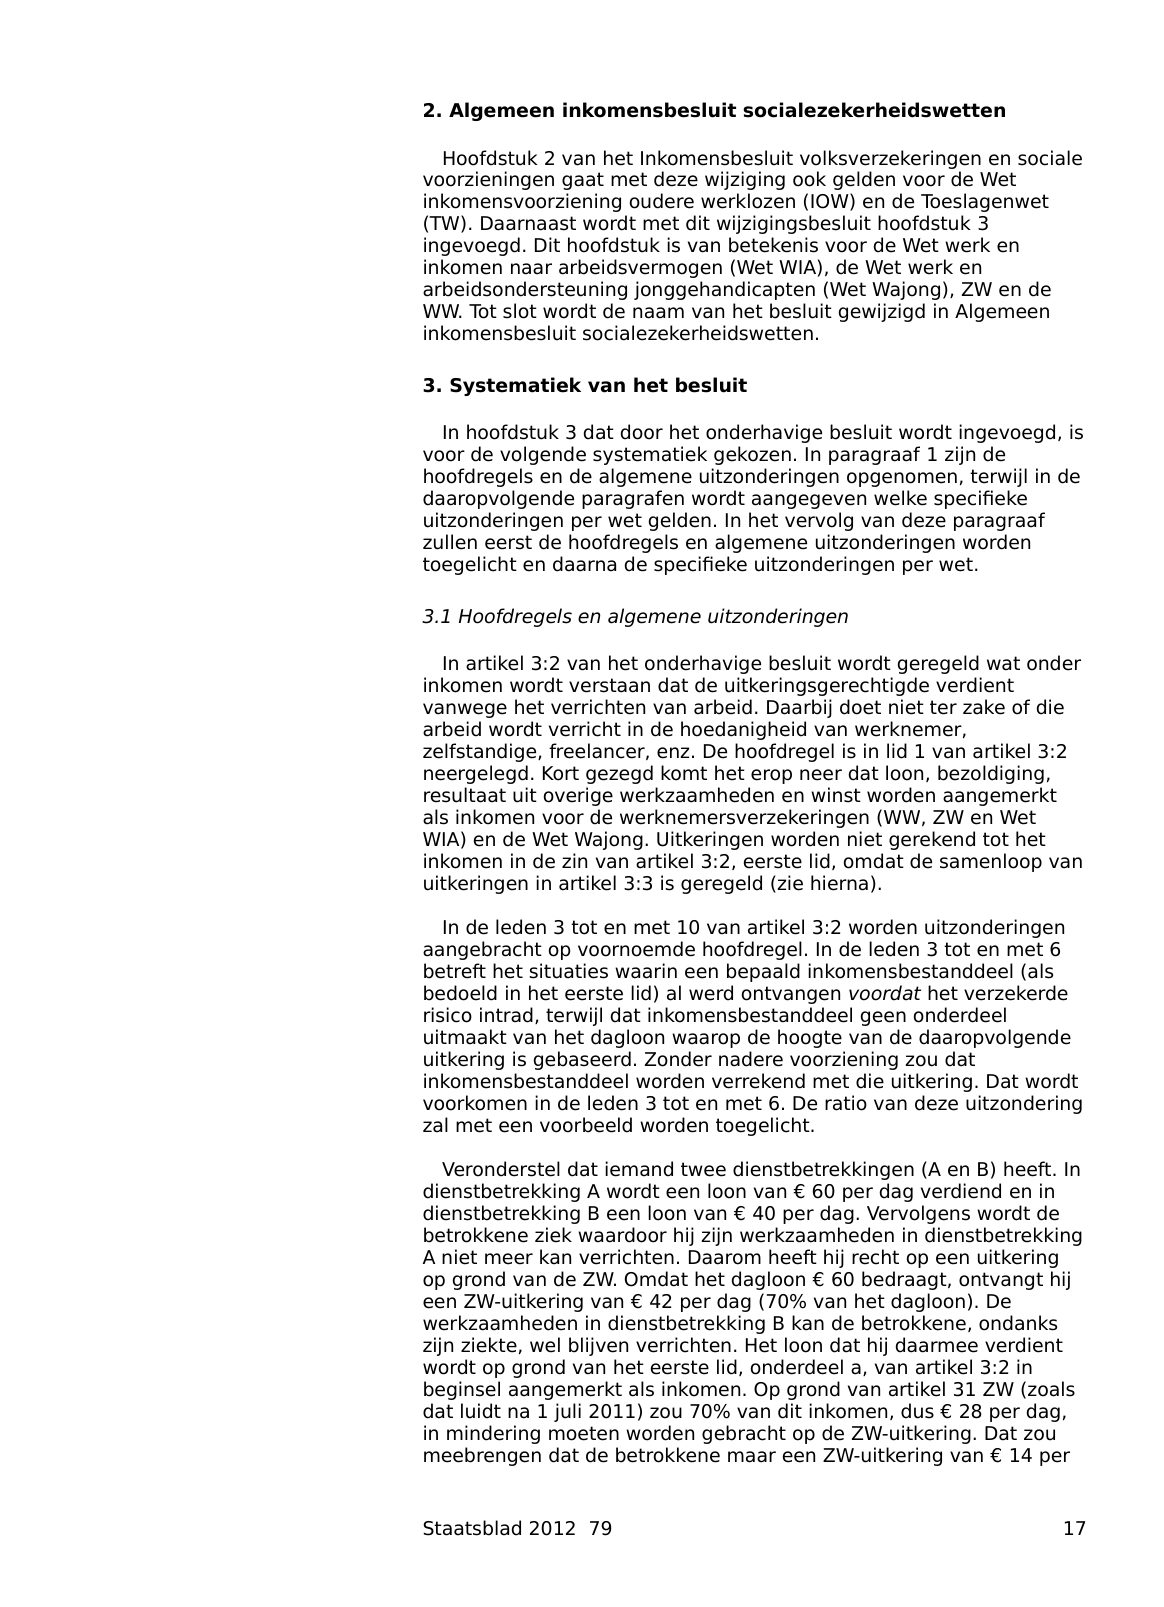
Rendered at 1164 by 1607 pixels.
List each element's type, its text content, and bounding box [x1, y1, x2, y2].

subtitle 3.1 Hoofdregels en algemene uitzonderingen [422, 606, 1087, 628]
subtitle 2. Algemeen inkomensbesluit socialezekerheidswetten [422, 100, 1087, 122]
text Hoofdstuk 2 van het Inkomensbesluit volksverzekeringen en sociale voorzieningen gaat met deze wijziging ook gelden voor de Wet inkomensvoorziening oudere werklozen (IOW) en de Toeslagenwet (TW). Daarnaast wordt met dit wijzigingsbesluit hoofdstuk 3 ingevoegd. Dit hoofdstuk is van betekenis voor de Wet werk en inkomen naar arbeidsvermogen (Wet WIA), de Wet werk en arbeidsondersteuning jonggehandicapten (Wet Wajong), ZW en de WW. Tot slot wordt de naam van het besluit gewijzigd in Algemeen inkomensbesluit socialezekerheidswetten. [422, 147, 1087, 345]
text In artikel 3:2 van het onderhavige besluit wordt geregeld wat onder inkomen wordt verstaan dat de uitkeringsgerechtigde verdient vanwege het verrichten van arbeid. Daarbij doet niet ter zake of die arbeid wordt verricht in de hoedanigheid van werknemer, zelfstandige, freelancer, enz. De hoofdregel is in lid 1 van artikel 3:2 neergelegd. Kort gezegd komt het erop neer dat loon, bezoldiging, resultaat uit overige werkzaamheden en winst worden aangemerkt als inkomen voor de werknemersverzekeringen (WW, ZW en Wet WIA) en de Wet Wajong. Uitkeringen worden niet gerekend tot het inkomen in de zin van artikel 3:2, eerste lid, omdat de samenloop van uitkeringen in artikel 3:3 is geregeld (zie hierna). [422, 653, 1087, 895]
subtitle 3. Systematiek van het besluit [422, 375, 1087, 397]
text In de leden 3 tot en met 10 van artikel 3:2 worden uitzonderingen aangebracht op voornoemde hoofdregel. In de leden 3 tot en met 6 betreft het situaties waarin een bepaald inkomensbestanddeel (als bedoeld in het eerste lid) al werd ontvangen voordat het verzekerde risico intrad, terwijl dat inkomensbestanddeel geen onderdeel uitmaakt van het dagloon waarop de hoogte van de daaropvolgende uitkering is gebaseerd. Zonder nadere voorziening zou dat inkomensbestanddeel worden verrekend met die uitkering. Dat wordt voorkomen in de leden 3 tot en met 6. De ratio van deze uitzondering zal met een voorbeeld worden toegelicht. [422, 917, 1087, 1137]
text In hoofdstuk 3 dat door het onderhavige besluit wordt ingevoegd, is voor de volgende systematiek gekozen. In paragraaf 1 zijn de hoofdregels en de algemene uitzonderingen opgenomen, terwijl in de daaropvolgende paragrafen wordt aangegeven welke specifieke uitzonderingen per wet gelden. In het vervolg van deze paragraaf zullen eerst de hoofdregels en algemene uitzonderingen worden toegelicht en daarna de specifieke uitzonderingen per wet. [422, 422, 1087, 576]
text Veronderstel dat iemand twee dienstbetrekkingen (A en B) heeft. In dienstbetrekking A wordt een loon van € 60 per dag verdiend en in dienstbetrekking B een loon van € 40 per dag. Vervolgens wordt de betrokkene ziek waardoor hij zijn werkzaamheden in dienstbetrekking A niet meer kan verrichten. Daarom heeft hij recht op een uitkering op grond van de ZW. Omdat het dagloon € 60 bedraagt, ontvangt hij een ZW-uitkering van € 42 per dag (70% van het dagloon). De werkzaamheden in dienstbetrekking B kan de betrokkene, ondanks zijn ziekte, wel blijven verrichten. Het loon dat hij daarmee verdient wordt op grond van het eerste lid, onderdeel a, van artikel 3:2 in beginsel aangemerkt als inkomen. Op grond van artikel 31 ZW (zoals dat luidt na 1 juli 2011) zou 70% van dit inkomen, dus € 28 per dag, in mindering moeten worden gebracht op de ZW-uitkering. Dat zou meebrengen dat de betrokkene maar een ZW-uitkering van € 14 per [422, 1159, 1087, 1467]
